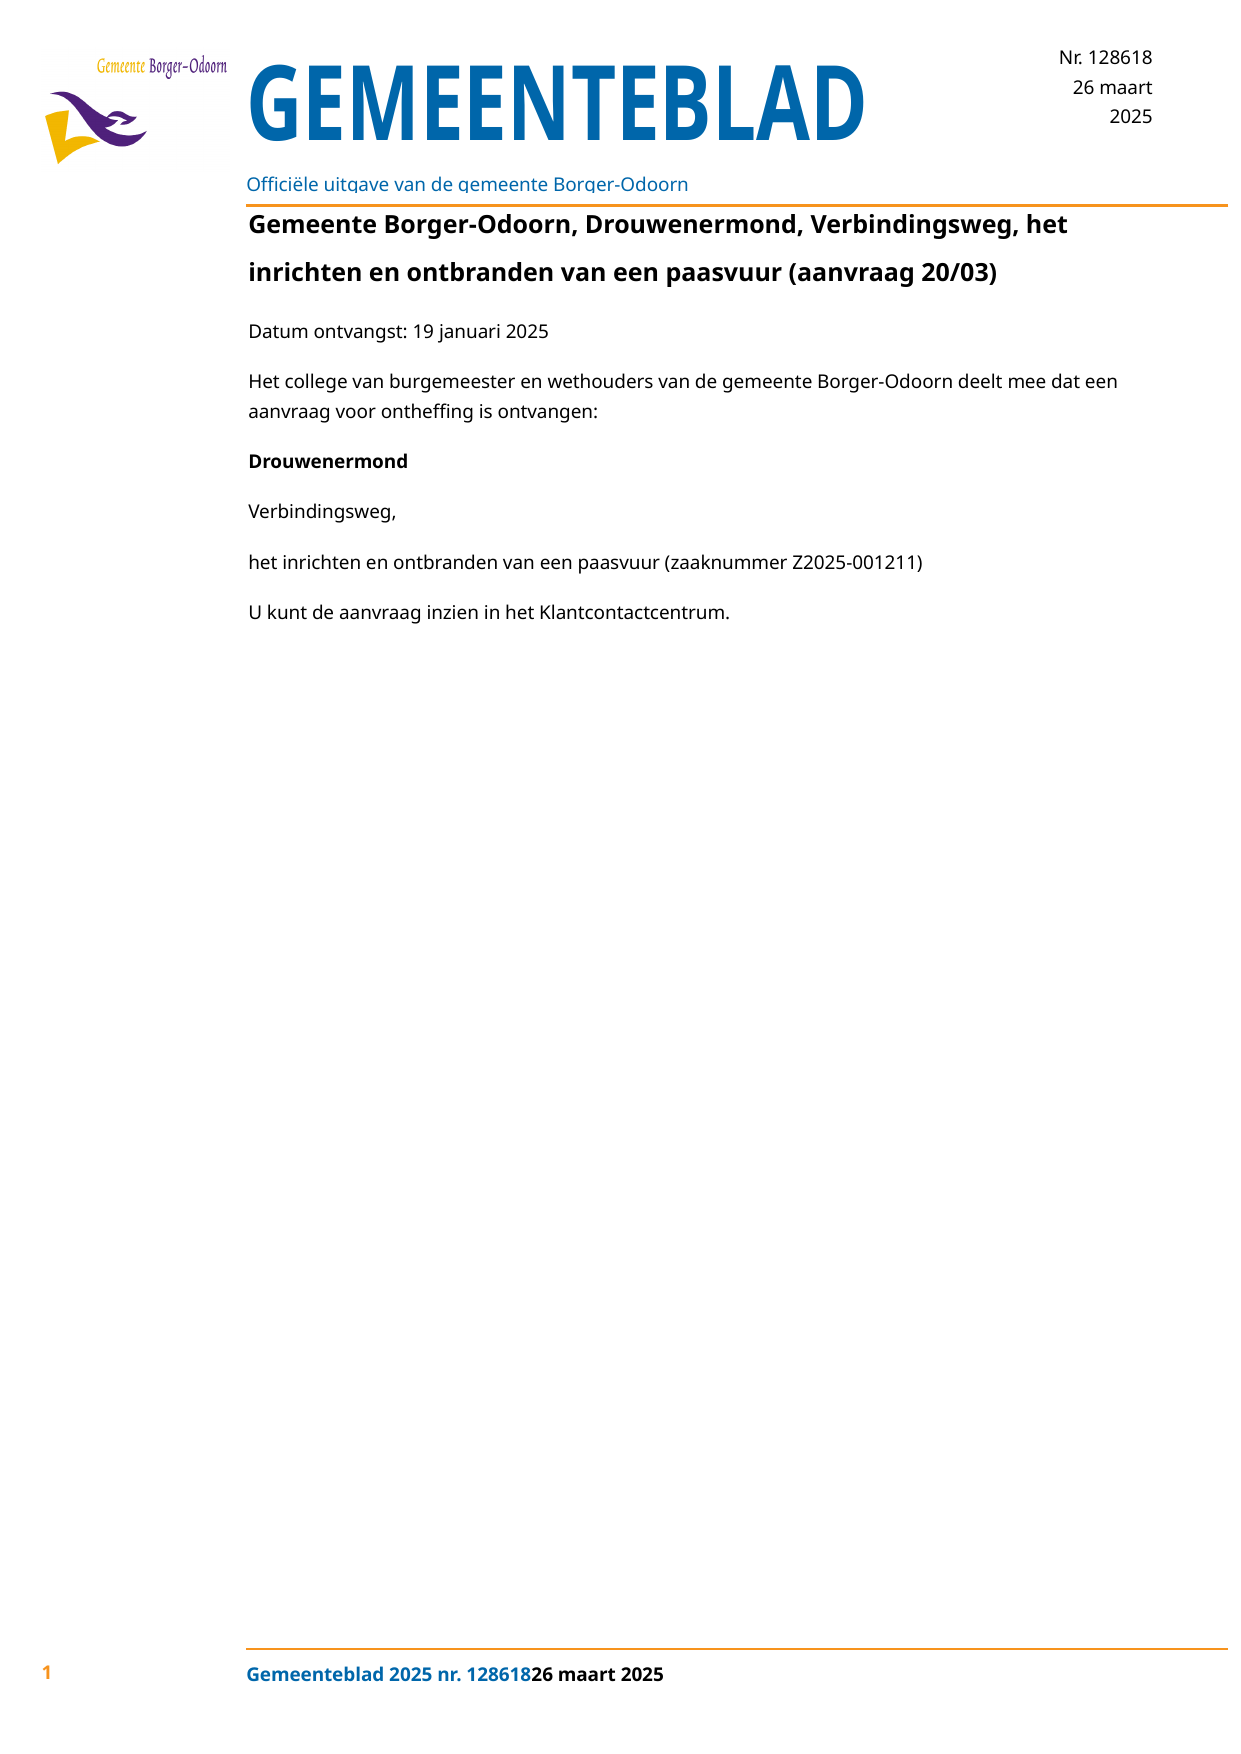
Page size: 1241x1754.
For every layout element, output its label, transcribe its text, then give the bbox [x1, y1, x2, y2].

picture [41, 47, 231, 172]
text Het college van burgemeester en wethouders van de gemeente Borger-Odoorn deelt mee dat een aanvraag voor ontheffing is ontvangen: [248, 368, 1152, 424]
text Drouwenermond [248, 448, 1152, 474]
text Verbindingsweg, [248, 499, 1152, 524]
text Gemeente Borger-Odoorn, Drouwenermond, Verbindingsweg, het inrichten en ontbranden van een paasvuur (aanvraag 20/03) [248, 207, 1152, 288]
text Datum ontvangst: 19 januari 2025 [248, 318, 1152, 344]
text het inrichten en ontbranden van een paasvuur (zaaknummer Z2025-001211) [248, 549, 1152, 575]
text U kunt de aanvraag inzien in het Klantcontactcentrum. [248, 599, 1152, 625]
